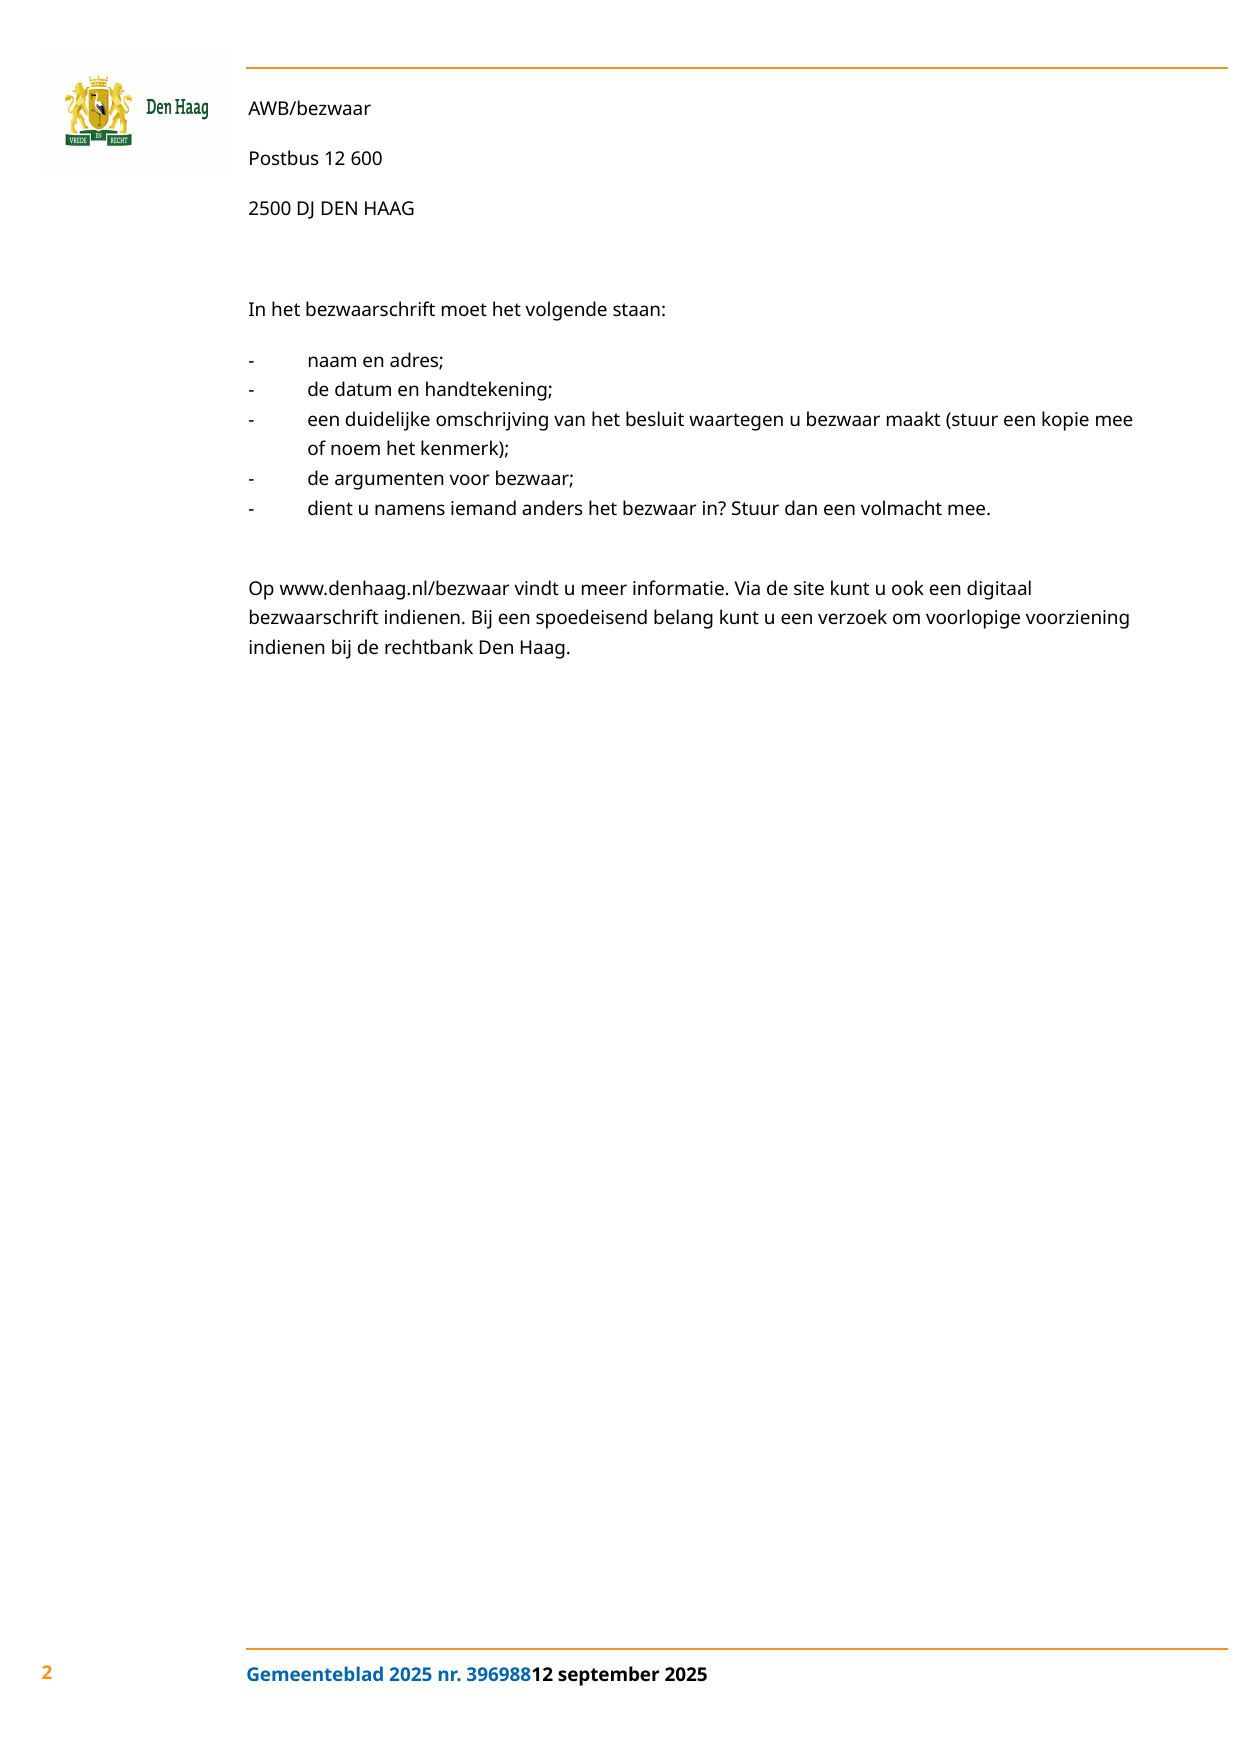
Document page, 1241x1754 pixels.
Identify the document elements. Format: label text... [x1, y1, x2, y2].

text In het bezwaarschrift moet het volgende staan: [248, 296, 1152, 322]
list een duidelijke omschrijving van het besluit waartegen u bezwaar maakt (stuur een kopie mee of noem het kenmerk); [248, 406, 1152, 461]
picture [41, 47, 231, 172]
text 2500 DJ DEN HAAG [248, 196, 1152, 221]
text Op www.denhaag.nl/bezwaar vindt u meer informatie. Via de site kunt u ook een digitaal bezwaarschrift indienen. Bij een spoedeisend belang kunt u een verzoek om voorlopige voorziening indienen bij de rechtbank Den Haag. [248, 575, 1152, 660]
list naam en adres; [248, 347, 1152, 373]
list dient u namens iemand anders het bezwaar in? Stuur dan een volmacht mee. [248, 495, 1152, 521]
text Postbus 12 600 [248, 145, 1152, 171]
list de argumenten voor bezwaar; [248, 465, 1152, 491]
list de datum en handtekening; [248, 376, 1152, 402]
text AWB/bezwaar [248, 95, 1152, 121]
